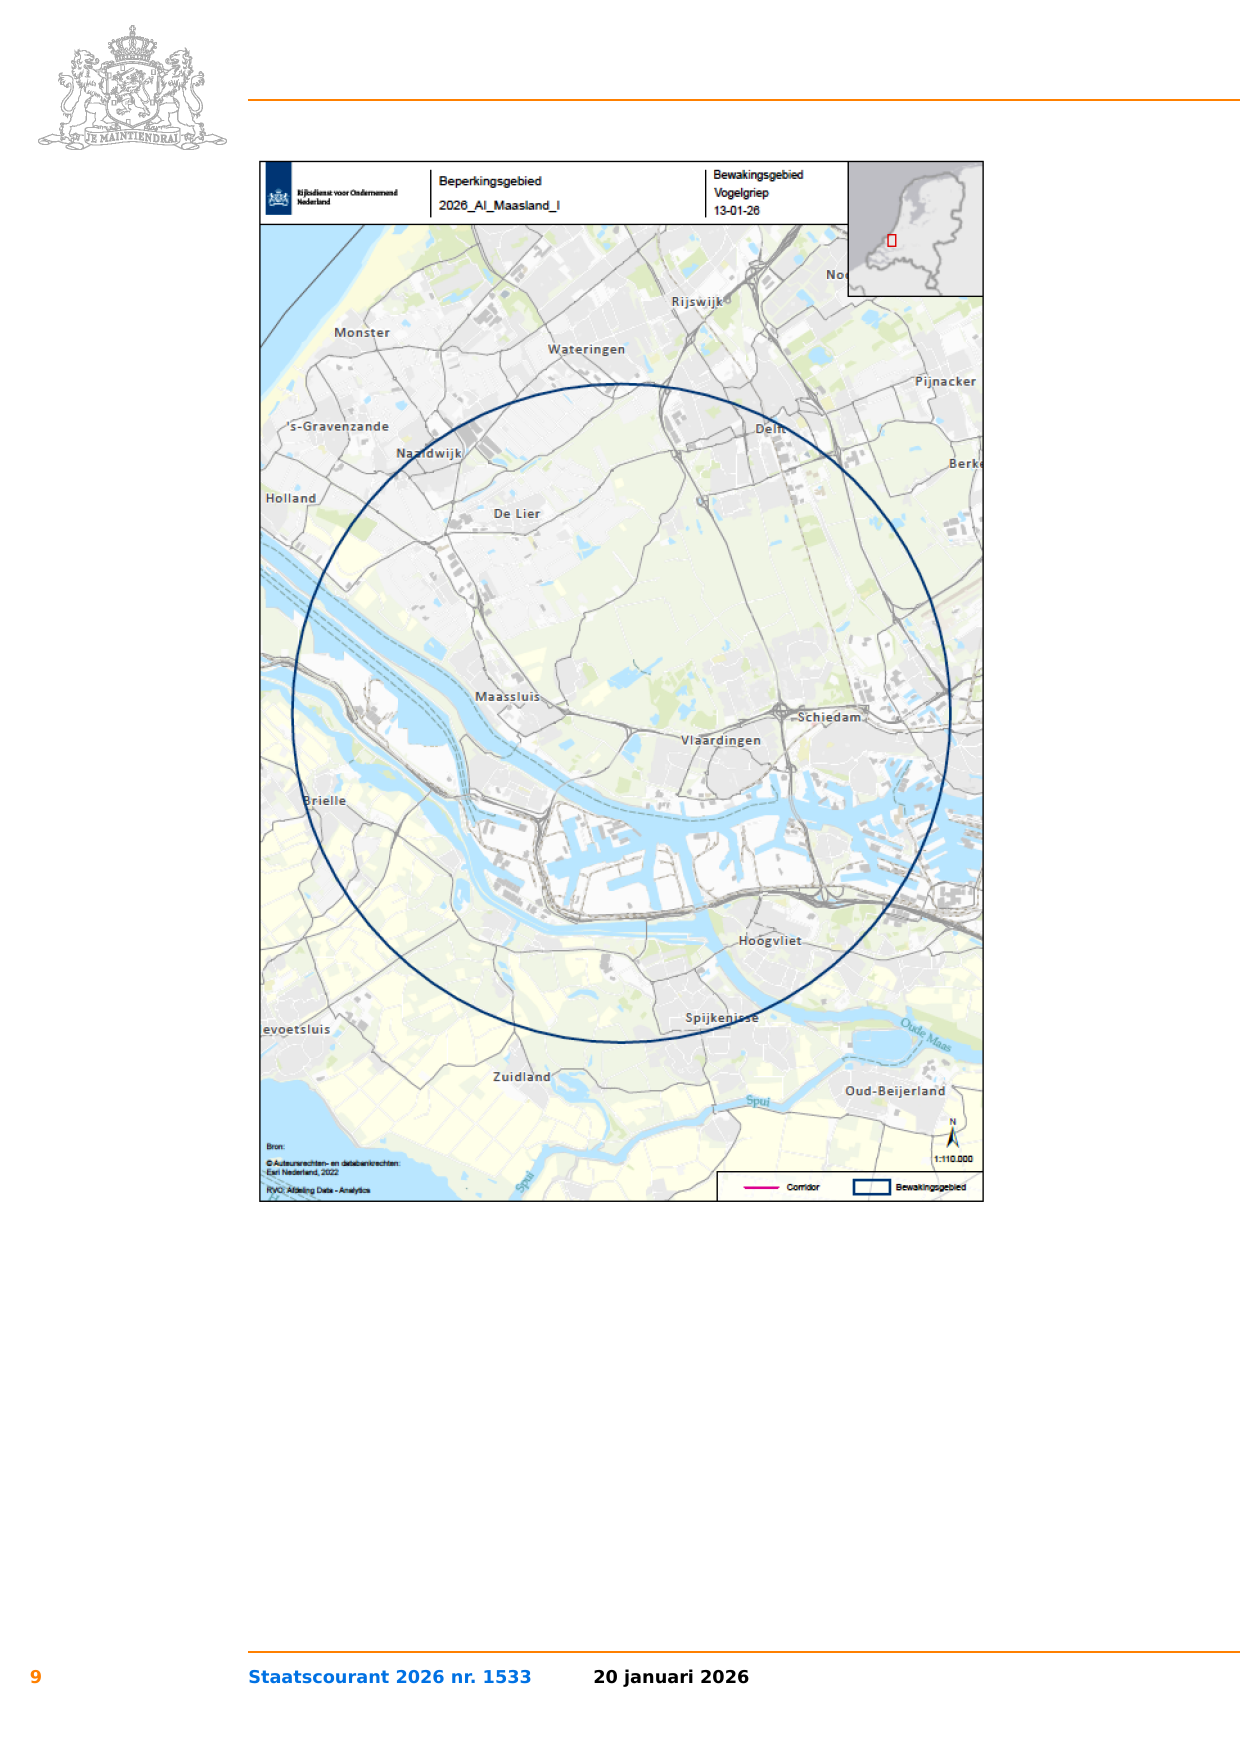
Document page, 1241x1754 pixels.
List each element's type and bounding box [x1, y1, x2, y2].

picture [38, 25, 227, 150]
picture [248, 151, 993, 1215]
